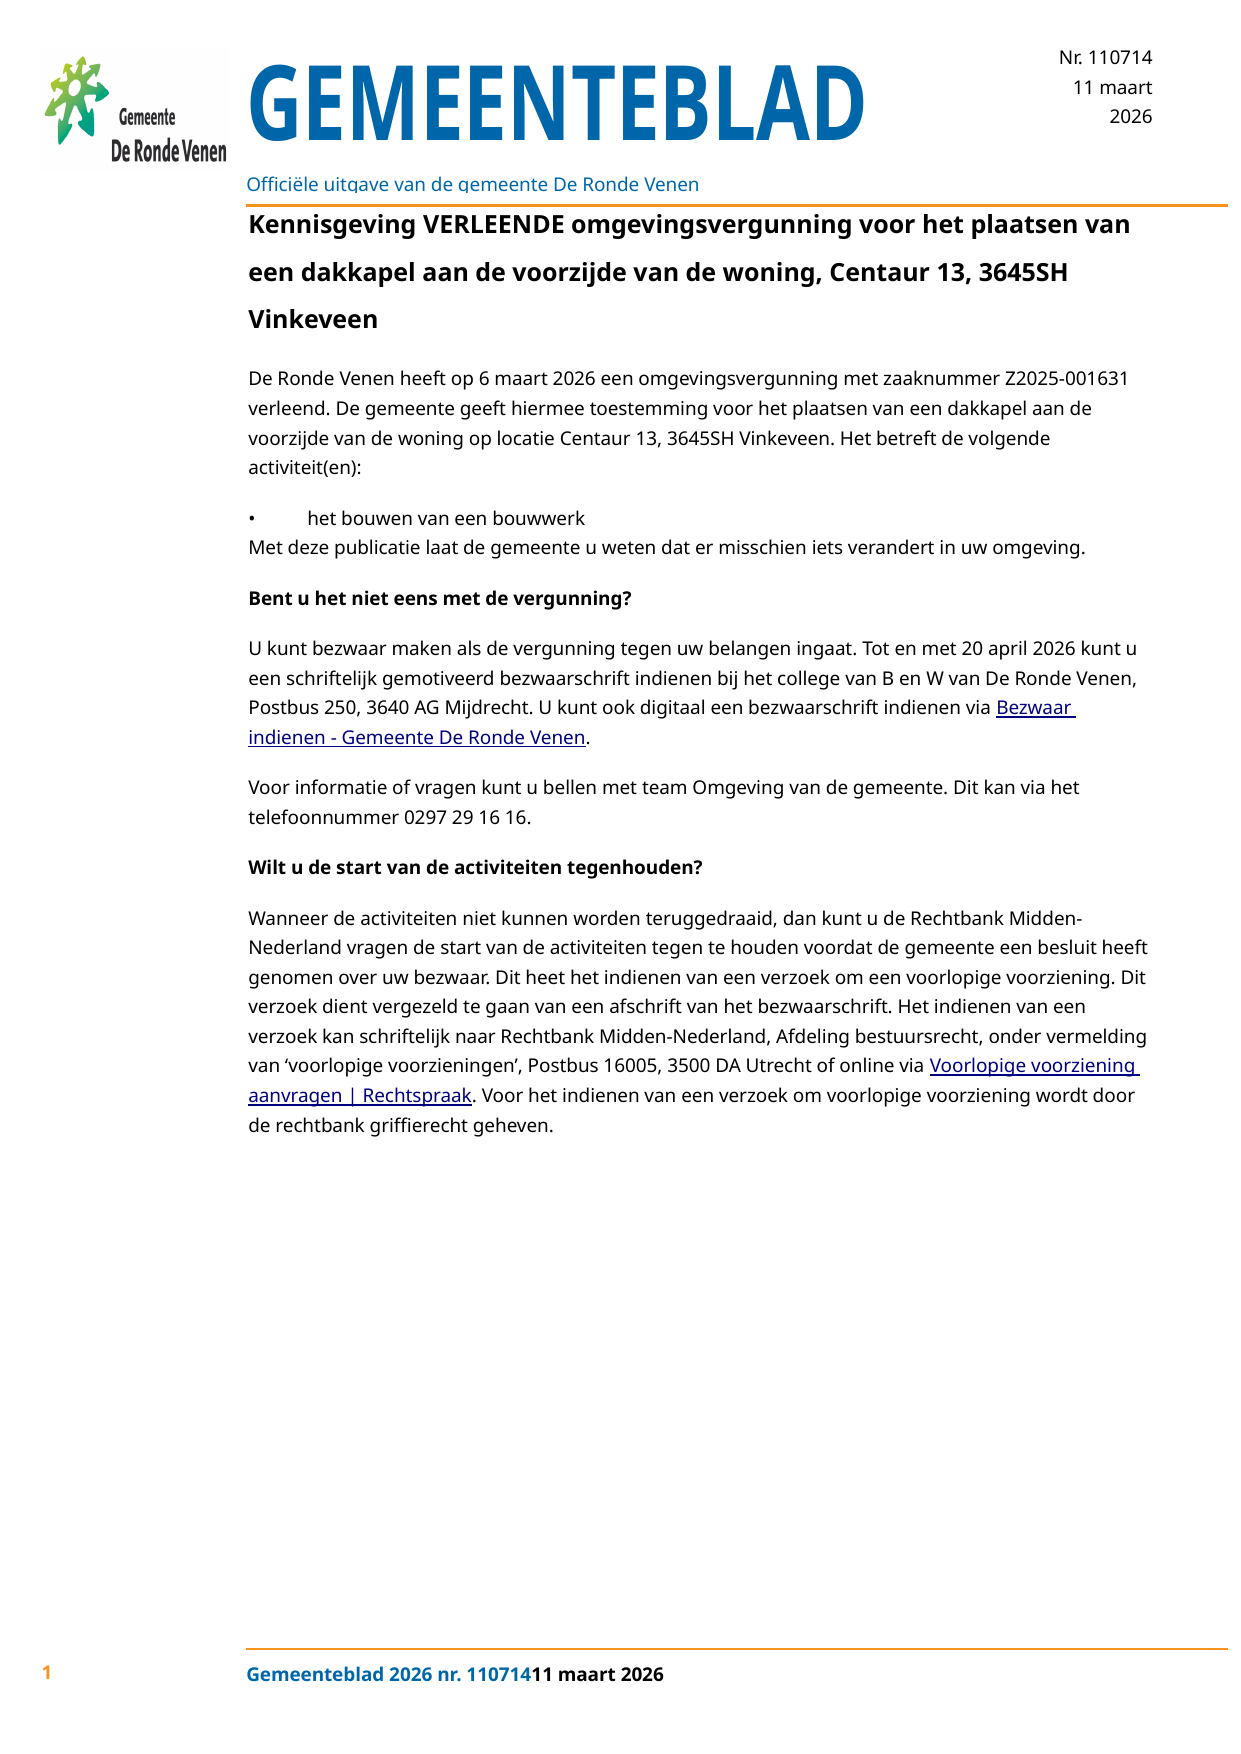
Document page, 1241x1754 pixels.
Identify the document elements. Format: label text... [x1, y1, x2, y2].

picture [41, 47, 231, 172]
list het bouwen van een bouwwerk [248, 505, 1152, 530]
text Wilt u de start van de activiteiten tegenhouden? [248, 854, 1152, 880]
text U kunt bezwaar maken als de vergunning tegen uw belangen ingaat. Tot en met 20 april 2026 kunt u een schriftelijk gemotiveerd bezwaarschrift indienen bij het college van B en W van De Ronde Venen, Postbus 250, 3640 AG Mijdrecht. U kunt ook digitaal een bezwaarschrift indienen via Bezwaar indienen - Gemeente De Ronde Venen. [248, 635, 1152, 749]
text Voor informatie of vragen kunt u bellen met team Omgeving van de gemeente. Dit kan via het telefoonnummer 0297 29 16 16. [248, 774, 1152, 829]
text Wanneer de activiteiten niet kunnen worden teruggedraaid, dan kunt u de Rechtbank Midden-Nederland vragen de start van de activiteiten tegen te houden voordat de gemeente een besluit heeft genomen over uw bezwaar. Dit heet het indienen van een verzoek om een voorlopige voorziening. Dit verzoek dient vergezeld te gaan van een afschrift van het bezwaarschrift. Het indienen van een verzoek kan schriftelijk naar Rechtbank Midden-Nederland, Afdeling bestuursrecht, onder vermelding van ‘voorlopige voorzieningen’, Postbus 16005, 3500 DA Utrecht of online via Voorlopige voorziening aanvragen | Rechtspraak. Voor het indienen van een verzoek om voorlopige voorziening wordt door de rechtbank griffierecht geheven. [248, 905, 1152, 1137]
text Kennisgeving VERLEENDE omgevingsvergunning voor het plaatsen van een dakkapel aan de voorzijde van de woning, Centaur 13, 3645SH Vinkeveen [248, 207, 1152, 336]
text Bent u het niet eens met de vergunning? [248, 585, 1152, 610]
text Met deze publicatie laat de gemeente u weten dat er misschien iets verandert in uw omgeving. [248, 534, 1152, 560]
text De Ronde Venen heeft op 6 maart 2026 een omgevingsvergunning met zaaknummer Z2025-001631 verleend. De gemeente geeft hiermee toestemming voor het plaatsen van een dakkapel aan de voorzijde van de woning op locatie Centaur 13, 3645SH Vinkeveen. Het betreft de volgende activiteit(en): [248, 366, 1152, 480]
